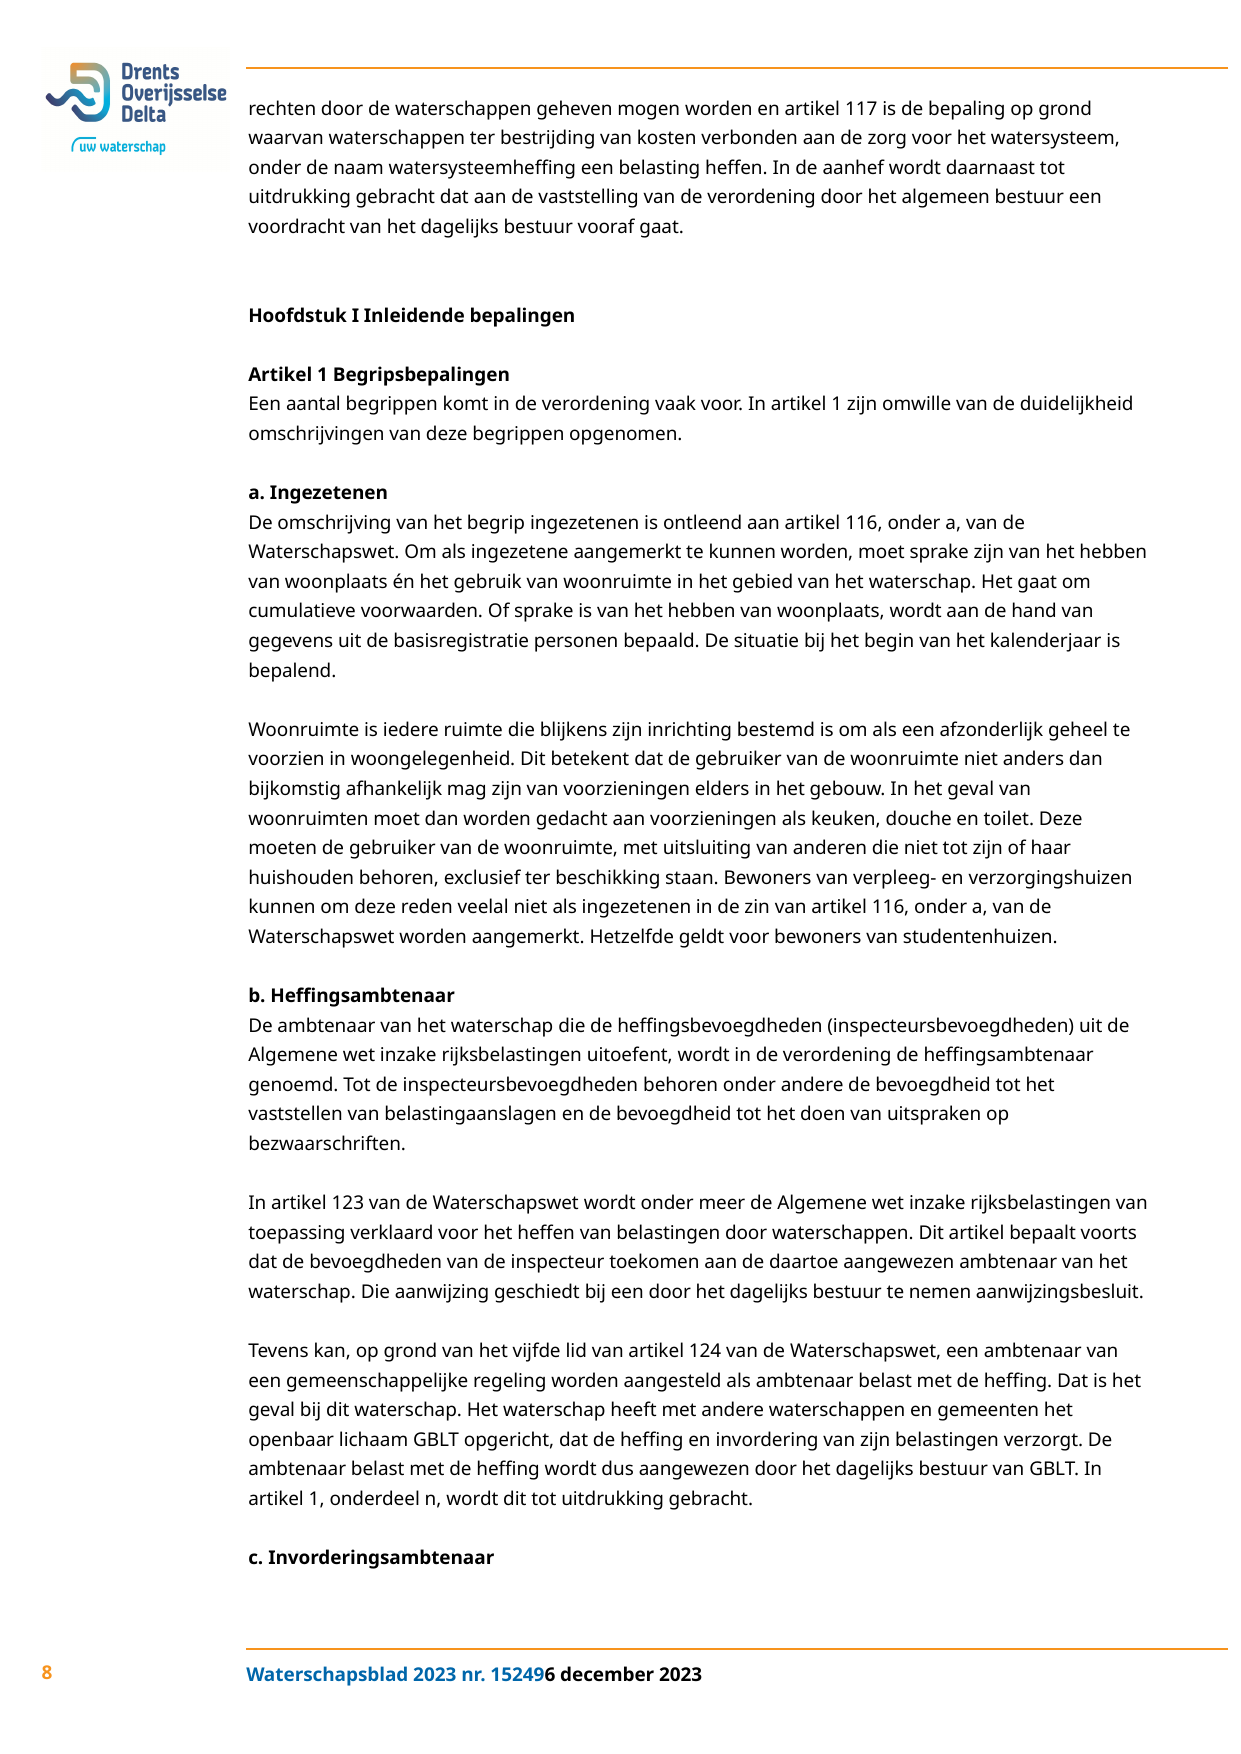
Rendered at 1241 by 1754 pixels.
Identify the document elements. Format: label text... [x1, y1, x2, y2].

text Artikel 1 Begripsbepalingen [248, 361, 1152, 387]
text Tevens kan, op grond van het vijfde lid van artikel 124 van de Waterschapswet, een ambtenaar van een gemeenschappelijke regeling worden aangesteld als ambtenaar belast met de heffing. Dat is het geval bij dit waterschap. Het waterschap heeft met andere waterschappen en gemeenten het openbaar lichaam GBLT opgericht, dat de heffing en invordering van zijn belastingen verzorgt. De ambtenaar belast met de heffing wordt dus aangewezen door het dagelijks bestuur van GBLT. In artikel 1, onderdeel n, wordt dit tot uitdrukking gebracht. [248, 1337, 1152, 1511]
text De omschrijving van het begrip ingezetenen is ontleend aan artikel 116, onder a, van de Waterschapswet. Om als ingezetene aangemerkt te kunnen worden, moet sprake zijn van het hebben van woonplaats én het gebruik van woonruimte in het gebied van het waterschap. Het gaat om cumulatieve voorwaarden. Of sprake is van het hebben van woonplaats, wordt aan de hand van gegevens uit de basisregistratie personen bepaald. De situatie bij het begin van het kalenderjaar is bepalend. [248, 509, 1152, 683]
text Hoofdstuk I Inleidende bepalingen [248, 302, 1152, 328]
text a. Ingezetenen [248, 479, 1152, 505]
text rechten door de waterschappen geheven mogen worden en artikel 117 is de bepaling op grond waarvan waterschappen ter bestrijding van kosten verbonden aan de zorg voor het watersysteem, onder de naam watersysteemheffing een belasting heffen. In de aanhef wordt daarnaast tot uitdrukking gebracht dat aan de vaststelling van de verordening door het algemeen bestuur een voordracht van het dagelijks bestuur vooraf gaat. [248, 95, 1152, 239]
text De ambtenaar van het waterschap die de heffingsbevoegdheden (inspecteursbevoegdheden) uit de Algemene wet inzake rijksbelastingen uitoefent, wordt in de verordening de heffingsambtenaar genoemd. Tot de inspecteursbevoegdheden behoren onder andere de bevoegdheid tot het vaststellen van belastingaanslagen en de bevoegdheid tot het doen van uitspraken op bezwaarschriften. [248, 1012, 1152, 1156]
text In artikel 123 van de Waterschapswet wordt onder meer de Algemene wet inzake rijksbelastingen van toepassing verklaard voor het heffen van belastingen door waterschappen. Dit artikel bepaalt voorts dat de bevoegdheden van de inspecteur toekomen aan de daartoe aangewezen ambtenaar van het waterschap. Die aanwijzing geschiedt bij een door het dagelijks bestuur te nemen aanwijzingsbesluit. [248, 1189, 1152, 1304]
picture [41, 47, 231, 172]
text Woonruimte is iedere ruimte die blijkens zijn inrichting bestemd is om als een afzonderlijk geheel te voorzien in woongelegenheid. Dit betekent dat de gebruiker van de woonruimte niet anders dan bijkomstig afhankelijk mag zijn van voorzieningen elders in het gebouw. In het geval van woonruimten moet dan worden gedacht aan voorzieningen als keuken, douche en toilet. Deze moeten de gebruiker van de woonruimte, met uitsluiting van anderen die niet tot zijn of haar huishouden behoren, exclusief ter beschikking staan. Bewoners van verpleeg- en verzorgingshuizen kunnen om deze reden veelal niet als ingezetenen in de zin van artikel 116, onder a, van de Waterschapswet worden aangemerkt. Hetzelfde geldt voor bewoners van studentenhuizen. [248, 716, 1152, 949]
text c. Invorderingsambtenaar [248, 1544, 1152, 1570]
text Een aantal begrippen komt in de verordening vaak voor. In artikel 1 zijn omwille van de duidelijkheid omschrijvingen van deze begrippen opgenomen. [248, 391, 1152, 446]
text b. Heffingsambtenaar [248, 982, 1152, 1008]
